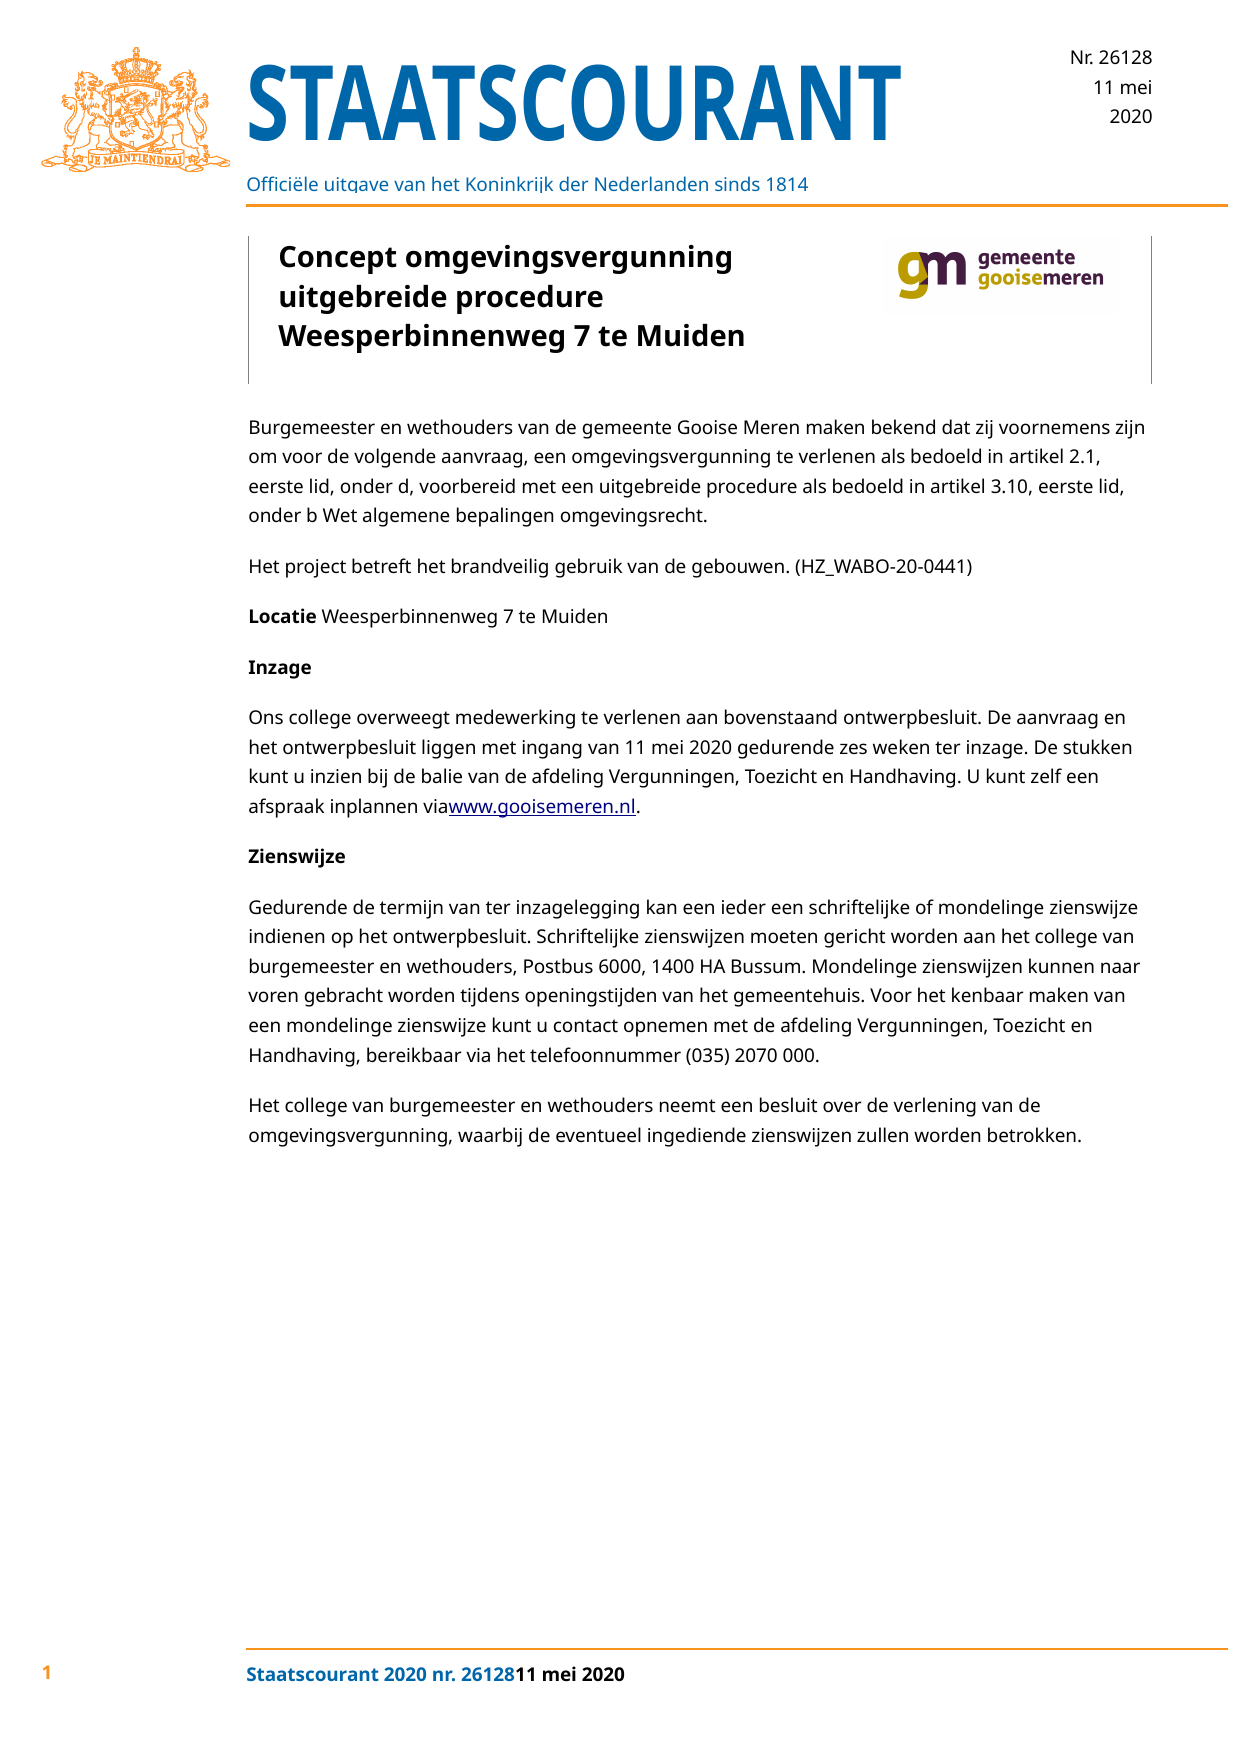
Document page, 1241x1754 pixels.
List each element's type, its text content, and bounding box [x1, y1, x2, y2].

text Het project betreft het brandveilig gebruik van de gebouwen. (HZ_WABO-20-0441) [248, 553, 1152, 579]
text Gedurende de termijn van ter inzagelegging kan een ieder een schriftelijke of mondelinge zienswijze indienen op het ontwerpbesluit. Schriftelijke zienswijzen moeten gericht worden aan het college van burgemeester en wethouders, Postbus 6000, 1400 HA Bussum. Mondelinge zienswijzen kunnen naar voren gebracht worden tijdens openingstijden van het gemeentehuis. Voor het kenbaar maken van een mondelinge zienswijze kunt u contact opnemen met de afdeling Vergunningen, Toezicht en Handhaving, bereikbaar via het telefoonnummer (035) 2070 000. [248, 894, 1152, 1068]
picture [41, 47, 231, 172]
text Zienswijze [248, 843, 1152, 869]
picture [882, 236, 1119, 315]
text Inzage [248, 654, 1152, 680]
text Het college van burgemeester en wethouders neemt een besluit over de verlening van de omgevingsvergunning, waarbij de eventueel ingediende zienswijzen zullen worden betrokken. [248, 1092, 1152, 1148]
text Burgemeester en wethouders van de gemeente Gooise Meren maken bekend dat zij voornemens zijn om voor de volgende aanvraag, een omgevingsvergunning te verlenen als bedoeld in artikel 2.1, eerste lid, onder d, voorbereid met een uitgebreide procedure als bedoeld in artikel 3.10, eerste lid, onder b Wet algemene bepalingen omgevingsrecht. [248, 414, 1152, 528]
table_header Concept omgevingsvergunning uitgebreide procedure Weesperbinnenweg 7 te Muiden [249, 236, 850, 384]
table_header [850, 236, 1151, 384]
text Ons college overweegt medewerking te verlenen aan bovenstaand ontwerpbesluit. De aanvraag en het ontwerpbesluit liggen met ingang van 11 mei 2020 gedurende zes weken ter inzage. De stukken kunt u inzien bij de balie van de afdeling Vergunningen, Toezicht en Handhaving. U kunt zelf een afspraak inplannen viawww.gooisemeren.nl. [248, 704, 1152, 819]
text Locatie Weesperbinnenweg 7 te Muiden [248, 603, 1152, 629]
